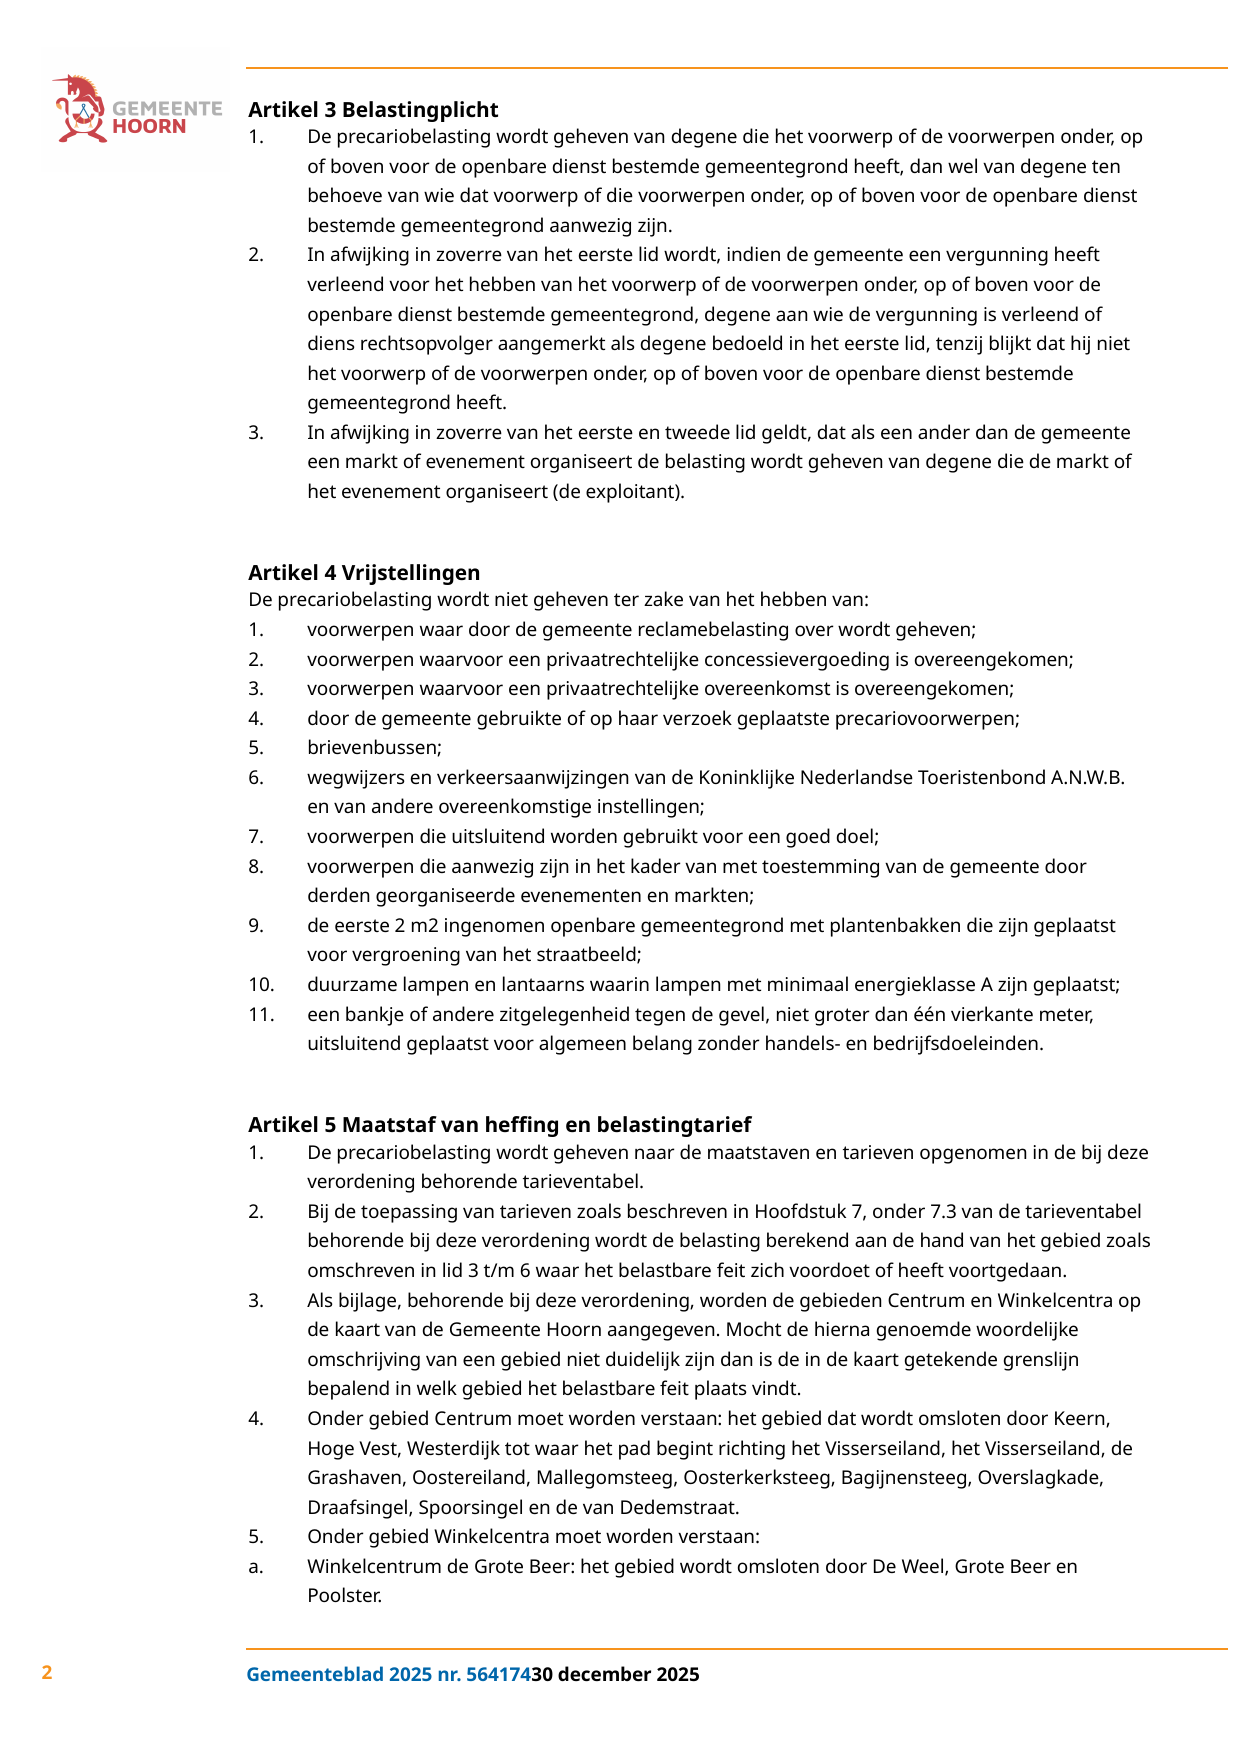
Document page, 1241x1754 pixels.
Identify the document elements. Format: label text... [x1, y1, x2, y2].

list door de gemeente gebruikte of op haar verzoek geplaatste precariovoorwerpen; [248, 705, 1152, 731]
list wegwijzers en verkeersaanwijzingen van de Koninklijke Nederlandse Toeristenbond A.N.W.B. en van andere overeenkomstige instellingen; [248, 764, 1152, 819]
list Bij de toepassing van tarieven zoals beschreven in Hoofdstuk 7, onder 7.3 van de tarieventabel behorende bij deze verordening wordt de belasting berekend aan de hand van het gebied zoals omschreven in lid 3 t/m 6 waar het belastbare feit zich voordoet of heeft voortgedaan. [248, 1198, 1152, 1283]
list voorwerpen die uitsluitend worden gebruikt voor een goed doel; [248, 823, 1152, 849]
list voorwerpen waarvoor een privaatrechtelijke concessievergoeding is overeengekomen; [248, 646, 1152, 672]
list In afwijking in zoverre van het eerste en tweede lid geldt, dat als een ander dan de gemeente een markt of evenement organiseert de belasting wordt geheven van degene die de markt of het evenement organiseert (de exploitant). [248, 419, 1152, 504]
list brievenbussen; [248, 734, 1152, 760]
list een bankje of andere zitgelegenheid tegen de gevel, niet groter dan één vierkante meter, uitsluitend geplaatst voor algemeen belang zonder handels- en bedrijfsdoeleinden. [248, 1001, 1152, 1056]
list de eerste 2 m2 ingenomen openbare gemeentegrond met plantenbakken die zijn geplaatst voor vergroening van het straatbeeld; [248, 912, 1152, 967]
text De precariobelasting wordt niet geheven ter zake van het hebben van: [248, 587, 1152, 612]
list voorwerpen waarvoor een privaatrechtelijke overeenkomst is overeengekomen; [248, 675, 1152, 701]
picture [41, 47, 231, 172]
list In afwijking in zoverre van het eerste lid wordt, indien de gemeente een vergunning heeft verleend voor het hebben van het voorwerp of de voorwerpen onder, op of boven voor de openbare dienst bestemde gemeentegrond, degene aan wie de vergunning is verleend of diens rechtsopvolger aangemerkt als degene bedoeld in het eerste lid, tenzij blijkt dat hij niet het voorwerp of de voorwerpen onder, op of boven voor de openbare dienst bestemde gemeentegrond heeft. [248, 242, 1152, 415]
list Onder gebied Centrum moet worden verstaan: het gebied dat wordt omsloten door Keern, Hoge Vest, Westerdijk tot waar het pad begint richting het Visserseiland, het Visserseiland, de Grashaven, Oostereiland, Mallegomsteeg, Oosterkerksteeg, Bagijnensteeg, Overslagkade, Draafsingel, Spoorsingel en de van Dedemstraat. [248, 1405, 1152, 1519]
list voorwerpen waar door de gemeente reclamebelasting over wordt geheven; [248, 616, 1152, 642]
text Artikel 5 Maatstaf van heffing en belastingtarief [248, 1110, 1152, 1139]
list Onder gebied Winkelcentra moet worden verstaan: [248, 1523, 1152, 1549]
list duurzame lampen en lantaarns waarin lampen met minimaal energieklasse A zijn geplaatst; [248, 971, 1152, 997]
list Als bijlage, behorende bij deze verordening, worden de gebieden Centrum en Winkelcentra op de kaart van de Gemeente Hoorn aangegeven. Mocht de hierna genoemde woordelijke omschrijving van een gebied niet duidelijk zijn dan is de in de kaart getekende grenslijn bepalend in welk gebied het belastbare feit plaats vindt. [248, 1287, 1152, 1401]
list De precariobelasting wordt geheven van degene die het voorwerp of de voorwerpen onder, op of boven voor de openbare dienst bestemde gemeentegrond heeft, dan wel van degene ten behoeve van wie dat voorwerp of die voorwerpen onder, op of boven voor de openbare dienst bestemde gemeentegrond aanwezig zijn. [248, 123, 1152, 238]
text Artikel 4 Vrijstellingen [248, 558, 1152, 587]
list Winkelcentrum de Grote Beer: het gebied wordt omsloten door De Weel, Grote Beer en Poolster. [248, 1553, 1152, 1608]
text Artikel 3 Belastingplicht [248, 95, 1152, 123]
list De precariobelasting wordt geheven naar de maatstaven en tarieven opgenomen in de bij deze verordening behorende tarieventabel. [248, 1139, 1152, 1194]
list voorwerpen die aanwezig zijn in het kader van met toestemming van de gemeente door derden georganiseerde evenementen en markten; [248, 853, 1152, 908]
